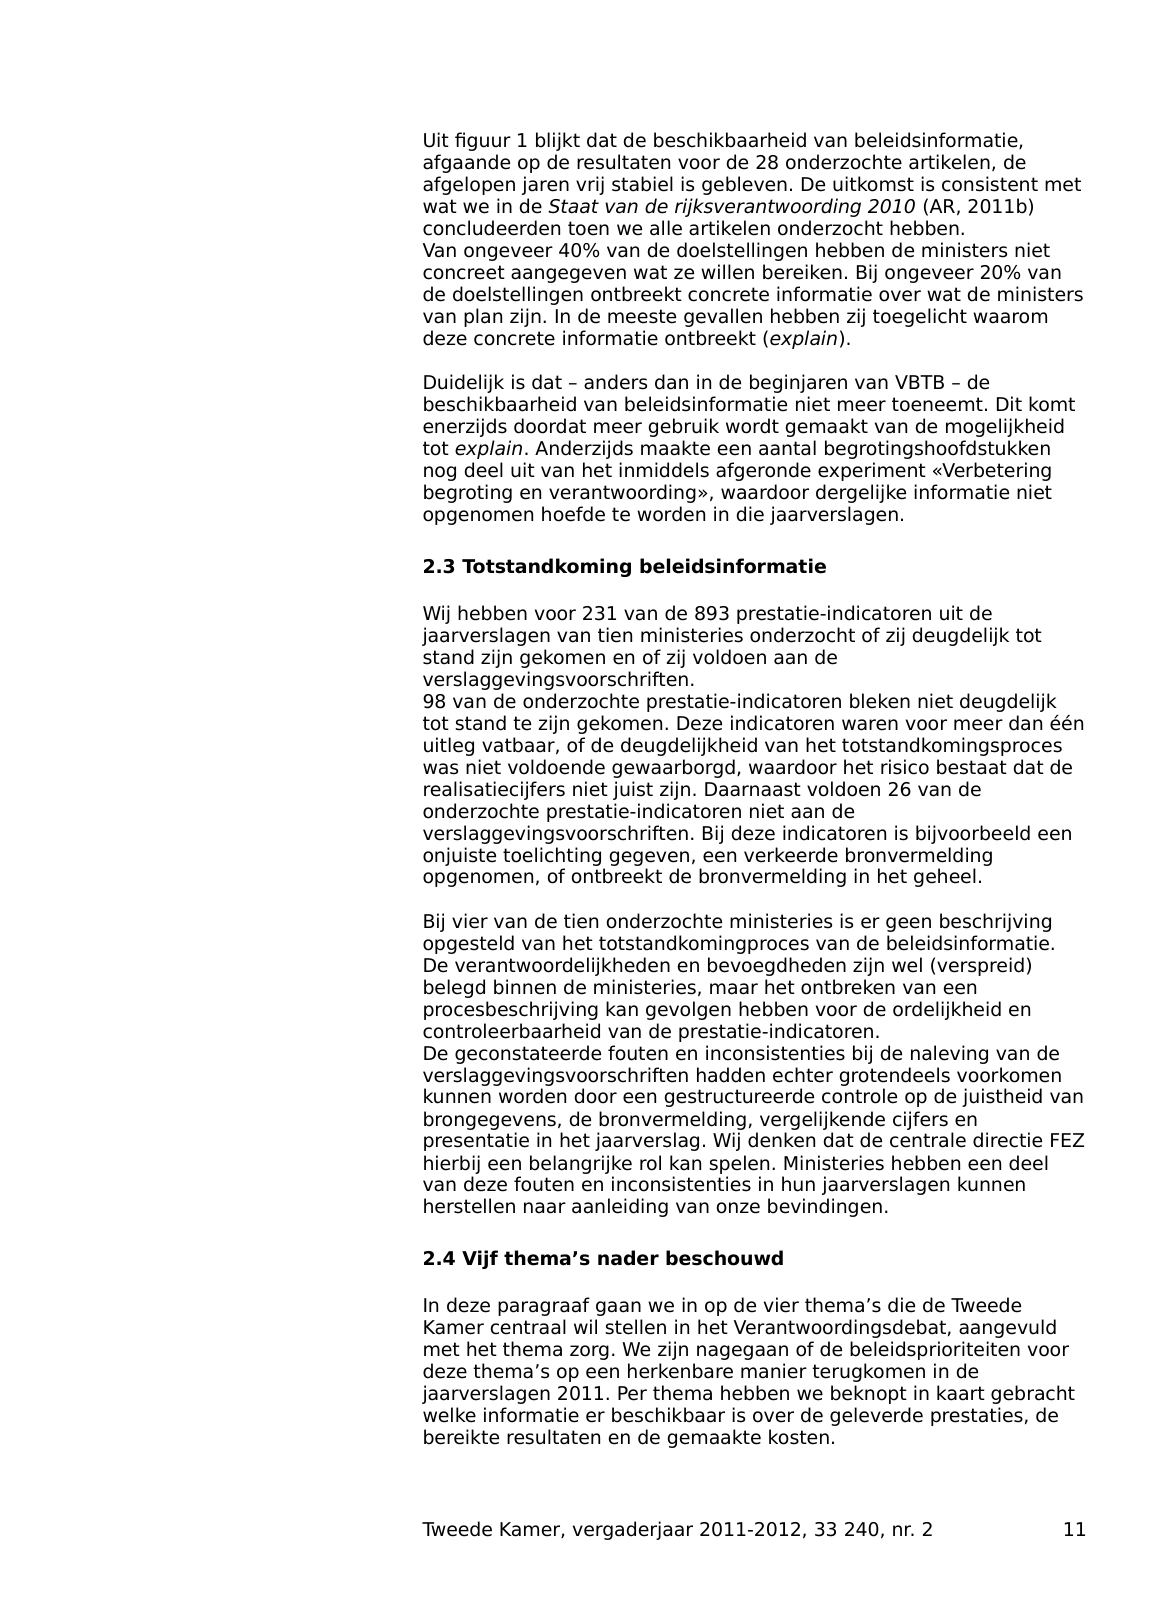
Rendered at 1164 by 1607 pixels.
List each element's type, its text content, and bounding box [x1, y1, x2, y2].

text Wij hebben voor 231 van de 893 prestatie-indicatoren uit de jaarverslagen van tien ministeries onderzocht of zij deugdelijk tot stand zijn gekomen en of zij voldoen aan de verslaggevingsvoorschriften. [422, 603, 1087, 691]
text 98 van de onderzochte prestatie-indicatoren bleken niet deugdelijk tot stand te zijn gekomen. Deze indicatoren waren voor meer dan één uitleg vatbaar, of de deugdelijkheid van het totstandkomingsproces was niet voldoende gewaarborgd, waardoor het risico bestaat dat de realisatiecijfers niet juist zijn. Daarnaast voldoen 26 van de onderzochte prestatie-indicatoren niet aan de verslaggevingsvoorschriften. Bij deze indicatoren is bijvoorbeeld een onjuiste toelichting gegeven, een verkeerde bronvermelding opgenomen, of ontbreekt de bronvermelding in het geheel. [422, 691, 1087, 888]
text In deze paragraaf gaan we in op de vier thema’s die de Tweede Kamer centraal wil stellen in het Verantwoordingsdebat, aangevuld met het thema zorg. We zijn nagegaan of de beleidsprioriteiten voor deze thema’s op een herkenbare manier terugkomen in de jaarverslagen 2011. Per thema hebben we beknopt in kaart gebracht welke informatie er beschikbaar is over de geleverde prestaties, de bereikte resultaten en de gemaakte kosten. [422, 1295, 1087, 1449]
text Duidelijk is dat – anders dan in de beginjaren van VBTB – de beschikbaarheid van beleidsinformatie niet meer toeneemt. Dit komt enerzijds doordat meer gebruik wordt gemaakt van de mogelijkheid tot explain. Anderzijds maakte een aantal begrotingshoofdstukken nog deel uit van het inmiddels afgeronde experiment «Verbetering begroting en verantwoording», waardoor dergelijke informatie niet opgenomen hoefde te worden in die jaarverslagen. [422, 372, 1087, 526]
subtitle 2.3 Totstandkoming beleidsinformatie [422, 556, 1087, 578]
text Bij vier van de tien onderzochte ministeries is er geen beschrijving opgesteld van het totstandkomingproces van de beleidsinformatie. De verantwoordelijkheden en bevoegdheden zijn wel (verspreid) belegd binnen de ministeries, maar het ontbreken van een procesbeschrijving kan gevolgen hebben voor de ordelijkheid en controleerbaarheid van de prestatie-indicatoren. [422, 911, 1087, 1042]
text Van ongeveer 40% van de doelstellingen hebben de ministers niet concreet aangegeven wat ze willen bereiken. Bij ongeveer 20% van de doelstellingen ontbreekt concrete informatie over wat de ministers van plan zijn. In de meeste gevallen hebben zij toegelicht waarom deze concrete informatie ontbreekt (explain). [422, 240, 1087, 350]
text Uit figuur 1 blijkt dat de beschikbaarheid van beleidsinformatie, afgaande op de resultaten voor de 28 onderzochte artikelen, de afgelopen jaren vrij stabiel is gebleven. De uitkomst is consistent met wat we in de Staat van de rijksverantwoording 2010 (AR, 2011b) concludeerden toen we alle artikelen onderzocht hebben. [422, 130, 1087, 240]
subtitle 2.4 Vijf thema’s nader beschouwd [422, 1248, 1087, 1270]
text De geconstateerde fouten en inconsistenties bij de naleving van de verslaggevingsvoorschriften hadden echter grotendeels voorkomen kunnen worden door een gestructureerde controle op de juistheid van brongegevens, de bronvermelding, vergelijkende cijfers en presentatie in het jaarverslag. Wij denken dat de centrale directie FEZ hierbij een belangrijke rol kan spelen. Ministeries hebben een deel van deze fouten en inconsistenties in hun jaarverslagen kunnen herstellen naar aanleiding van onze bevindingen. [422, 1042, 1087, 1218]
